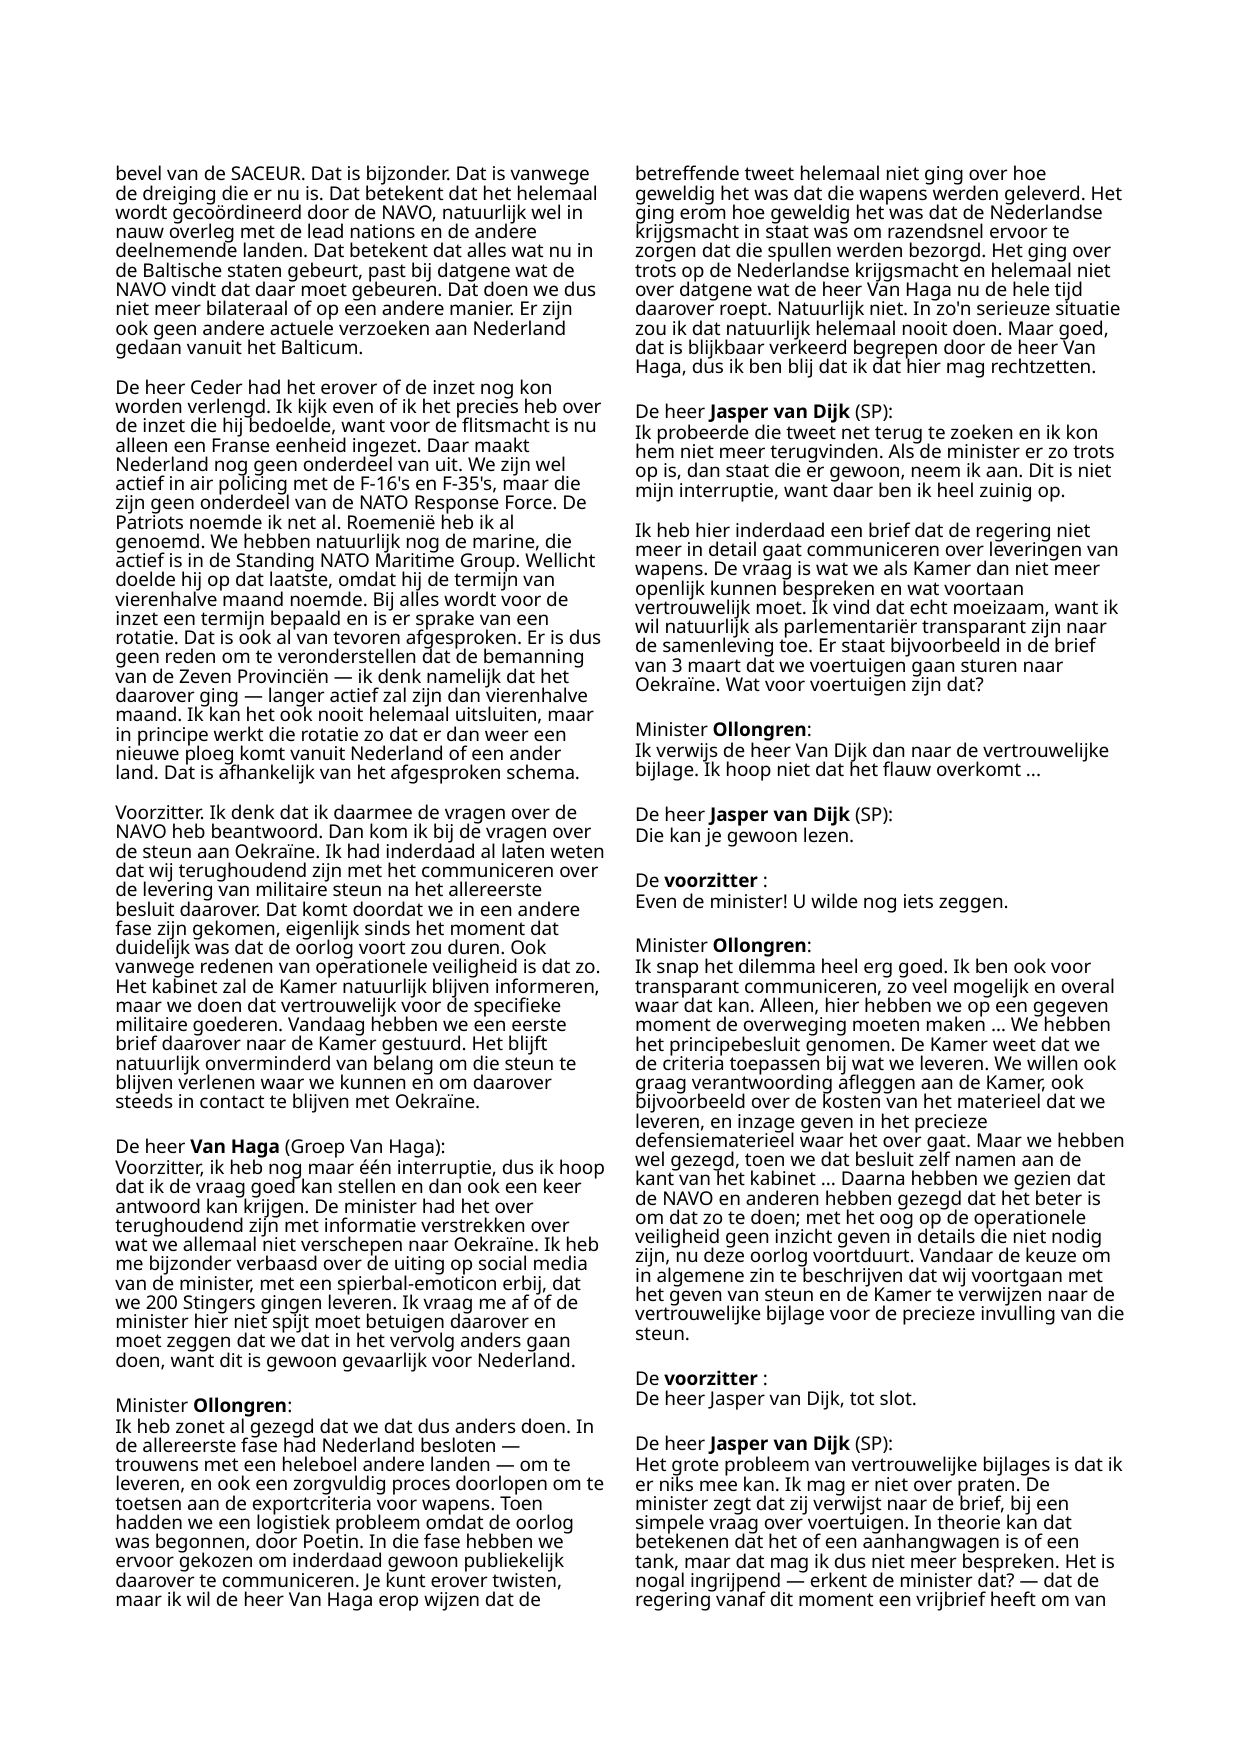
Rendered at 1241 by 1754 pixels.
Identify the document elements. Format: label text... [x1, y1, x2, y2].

text Ik probeerde die tweet net terug te zoeken en ik kon hem niet meer terugvinden. Als de minister er zo trots op is, dan staat die er gewoon, neem ik aan. Dit is niet mijn interruptie, want daar ben ik heel zuinig op. [635, 424, 1125, 501]
text Minister Ollongren: [635, 933, 1125, 958]
text Ik snap het dilemma heel erg goed. Ik ben ook voor transparant communiceren, zo veel mogelijk en overal waar dat kan. Alleen, hier hebben we op een gegeven moment de overweging moeten maken … We hebben het principebesluit genomen. De Kamer weet dat we de criteria toepassen bij wat we leveren. We willen ook graag verantwoording afleggen aan de Kamer, ook bijvoorbeeld over de kosten van het materieel dat we leveren, en inzage geven in het precieze defensiematerieel waar het over gaat. Maar we hebben wel gezegd, toen we dat besluit zelf namen aan de kant van het kabinet ... Daarna hebben we gezien dat de NAVO en anderen hebben gezegd dat het beter is om dat zo te doen; met het oog op de operationele veiligheid geen inzicht geven in details die niet nodig zijn, nu deze oorlog voortduurt. Vandaar de keuze om in algemene zin te beschrijven dat wij voortgaan met het geven van steun en de Kamer te verwijzen naar de vertrouwelijke bijlage voor de precieze invulling van die steun. [635, 958, 1125, 1344]
text De heer Jasper van Dijk (SP): [635, 801, 1125, 827]
text Even de minister! U wilde nog iets zeggen. [635, 893, 1125, 912]
text Ik heb zonet al gezegd dat we dat dus anders doen. In de allereerste fase had Nederland besloten — trouwens met een heleboel andere landen — om te leveren, en ook een zorgvuldig proces doorlopen om te toetsen aan de exportcriteria voor wapens. Toen hadden we een logistiek probleem omdat de oorlog was begonnen, door Poetin. In die fase hebben we ervoor gekozen om inderdaad gewoon publiekelijk daarover te communiceren. Je kunt erover twisten, maar ik wil de heer Van Haga erop wijzen dat de [115, 1418, 605, 1610]
text Voorzitter. Ik denk dat ik daarmee de vragen over de NAVO heb beantwoord. Dan kom ik bij de vragen over de steun aan Oekraïne. Ik had inderdaad al laten weten dat wij terughoudend zijn met het communiceren over de levering van militaire steun na het allereerste besluit daarover. Dat komt doordat we in een andere fase zijn gekomen, eigenlijk sinds het moment dat duidelijk was dat de oorlog voort zou duren. Ook vanwege redenen van operationele veiligheid is dat zo. Het kabinet zal de Kamer natuurlijk blijven informeren, maar we doen dat vertrouwelijk voor de specifieke militaire goederen. Vandaag hebben we een eerste brief daarover naar de Kamer gestuurd. Het blijft natuurlijk onverminderd van belang om die steun te blijven verlenen waar we kunnen en om daarover steeds in contact te blijven met Oekraïne. [115, 804, 605, 1112]
text Die kan je gewoon lezen. [635, 827, 1125, 846]
text Ik verwijs de heer Van Dijk dan naar de vertrouwelijke bijlage. Ik hoop niet dat het flauw overkomt ... [635, 742, 1125, 780]
text De heer Van Haga (Groep Van Haga): [115, 1133, 605, 1159]
text De heer Ceder had het erover of de inzet nog kon worden verlengd. Ik kijk even of ik het precies heb over de inzet die hij bedoelde, want voor de flitsmacht is nu alleen een Franse eenheid ingezet. Daar maakt Nederland nog geen onderdeel van uit. We zijn wel actief in air policing met de F-16's en F-35's, maar die zijn geen onderdeel van de NATO Response Force. De Patriots noemde ik net al. Roemenië heb ik al genoemd. We hebben natuurlijk nog de marine, die actief is in de Standing NATO Maritime Group. Wellicht doelde hij op dat laatste, omdat hij de termijn van vierenhalve maand noemde. Bij alles wordt voor de inzet een termijn bepaald en is er sprake van een rotatie. Dat is ook al van tevoren afgesproken. Er is dus geen reden om te veronderstellen dat de bemanning van de Zeven Provinciën — ik denk namelijk dat het daarover ging — langer actief zal zijn dan vierenhalve maand. Ik kan het ook nooit helemaal uitsluiten, maar in principe werkt die rotatie zo dat er dan weer een nieuwe ploeg komt vanuit Nederland of een ander land. Dat is afhankelijk van het afgesproken schema. [115, 379, 605, 783]
text Minister Ollongren: [115, 1392, 605, 1418]
text Het grote probleem van vertrouwelijke bijlages is dat ik er niks mee kan. Ik mag er niet over praten. De minister zegt dat zij verwijst naar de brief, bij een simpele vraag over voertuigen. In theorie kan dat betekenen dat het of een aanhangwagen is of een tank, maar dat mag ik dus niet meer bespreken. Het is nogal ingrijpend — erkent de minister dat? — dat de regering vanaf dit moment een vrijbrief heeft om van [635, 1456, 1125, 1610]
text Ik heb hier inderdaad een brief dat de regering niet meer in detail gaat communiceren over leveringen van wapens. De vraag is wat we als Kamer dan niet meer openlijk kunnen bespreken en wat voortaan vertrouwelijk moet. Ik vind dat echt moeizaam, want ik wil natuurlijk als parlementariër transparant zijn naar de samenleving toe. Er staat bijvoorbeeld in de brief van 3 maart dat we voertuigen gaan sturen naar Oekraïne. Wat voor voertuigen zijn dat? [635, 522, 1125, 695]
text De heer Jasper van Dijk, tot slot. [635, 1390, 1125, 1410]
text bevel van de SACEUR. Dat is bijzonder. Dat is vanwege de dreiging die er nu is. Dat betekent dat het helemaal wordt gecoördineerd door de NAVO, natuurlijk wel in nauw overleg met de lead nations en de andere deelnemende landen. Dat betekent dat alles wat nu in de Baltische staten gebeurt, past bij datgene wat de NAVO vindt dat daar moet gebeuren. Dat doen we dus niet meer bilateraal of op een andere manier. Er zijn ook geen andere actuele verzoeken aan Nederland gedaan vanuit het Balticum. [115, 165, 605, 358]
text betreffende tweet helemaal niet ging over hoe geweldig het was dat die wapens werden geleverd. Het ging erom hoe geweldig het was dat de Nederlandse krijgsmacht in staat was om razendsnel ervoor te zorgen dat die spullen werden bezorgd. Het ging over trots op de Nederlandse krijgsmacht en helemaal niet over datgene wat de heer Van Haga nu de hele tijd daarover roept. Natuurlijk niet. In zo'n serieuze situatie zou ik dat natuurlijk helemaal nooit doen. Maar goed, dat is blijkbaar verkeerd begrepen door de heer Van Haga, dus ik ben blij dat ik dat hier mag rechtzetten. [635, 165, 1125, 377]
text De voorzitter : [635, 1365, 1125, 1390]
text De heer Jasper van Dijk (SP): [635, 1431, 1125, 1456]
text Voorzitter, ik heb nog maar één interruptie, dus ik hoop dat ik de vraag goed kan stellen en dan ook een keer antwoord kan krijgen. De minister had het over terughoudend zijn met informatie verstrekken over wat we allemaal niet verschepen naar Oekraïne. Ik heb me bijzonder verbaasd over de uiting op social media van de minister, met een spierbal-emoticon erbij, dat we 200 Stingers gingen leveren. Ik vraag me af of de minister hier niet spijt moet betuigen daarover en moet zeggen dat we dat in het vervolg anders gaan doen, want dit is gewoon gevaarlijk voor Nederland. [115, 1159, 605, 1371]
text De heer Jasper van Dijk (SP): [635, 398, 1125, 424]
text Minister Ollongren: [635, 716, 1125, 742]
text De voorzitter : [635, 867, 1125, 893]
